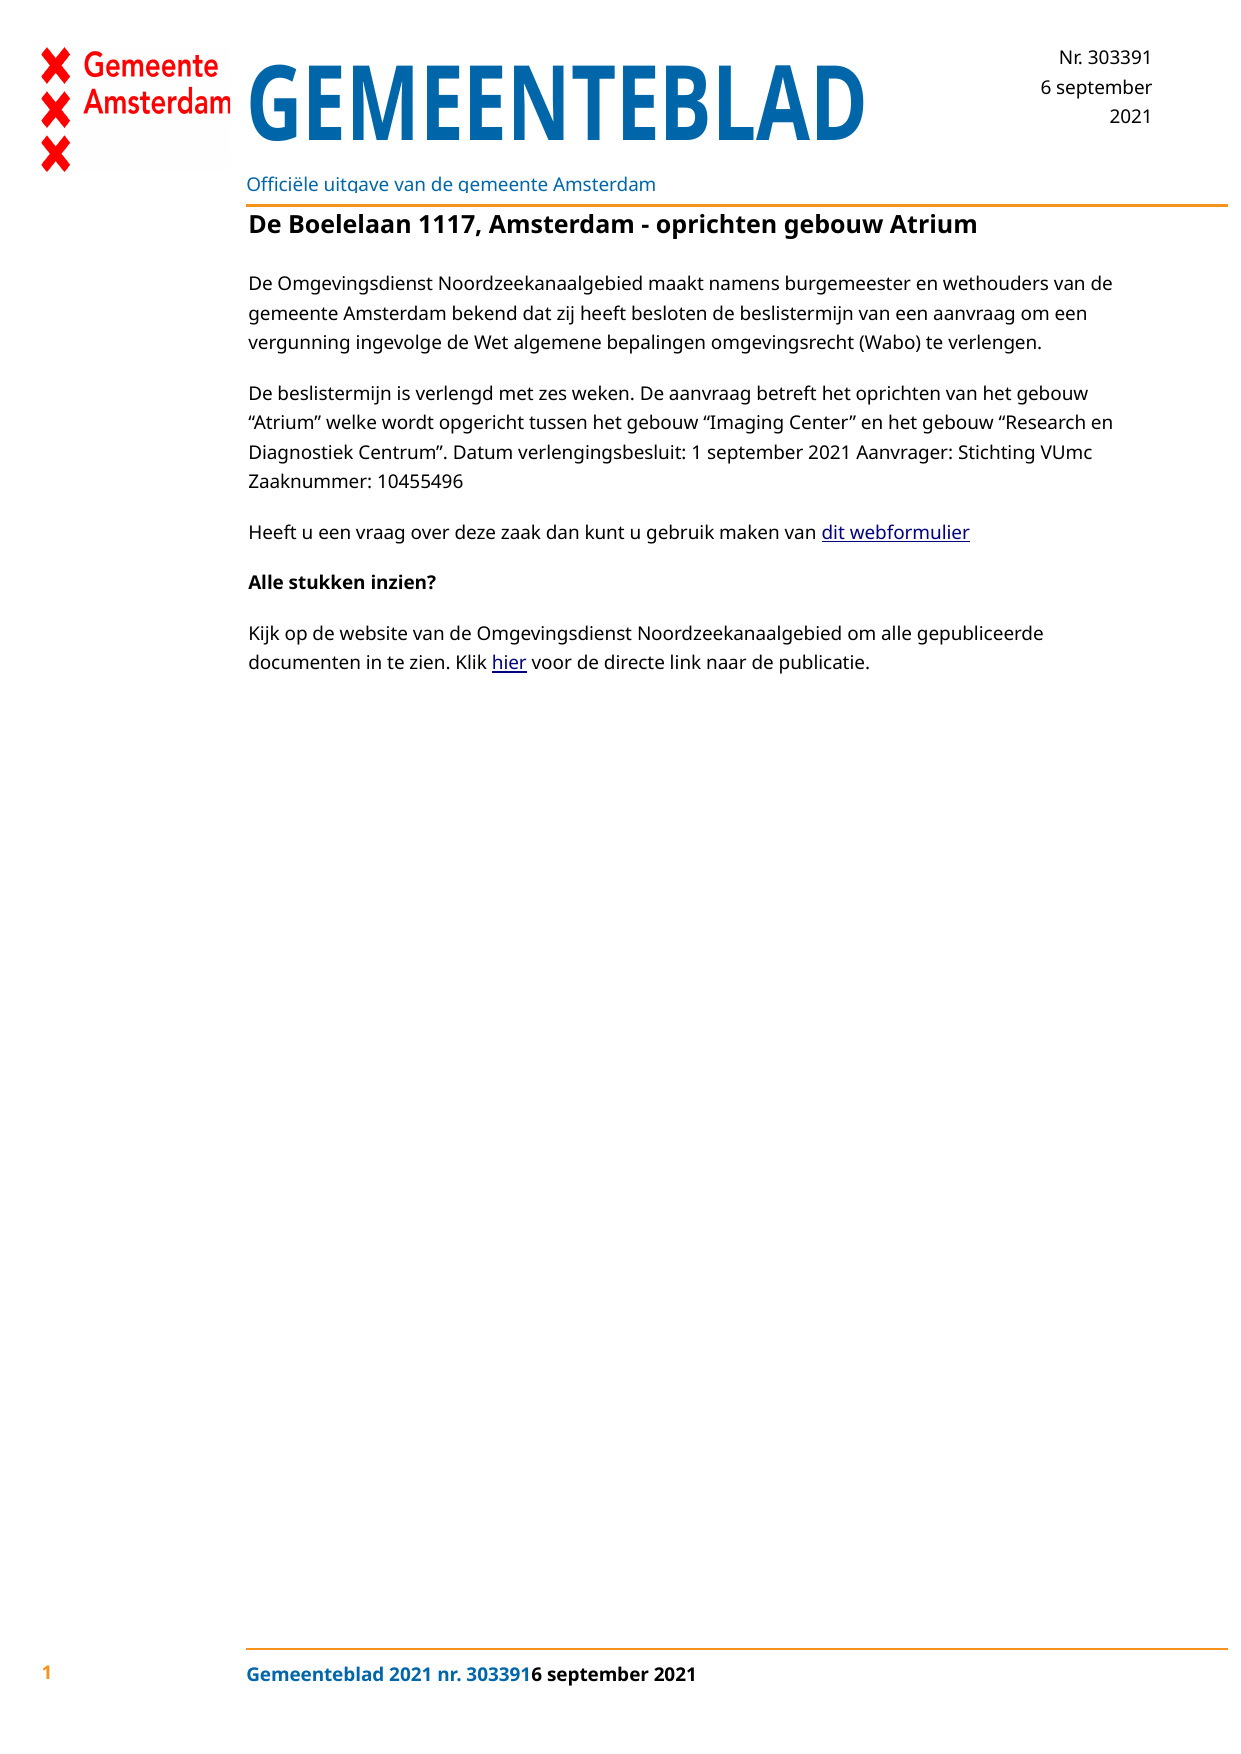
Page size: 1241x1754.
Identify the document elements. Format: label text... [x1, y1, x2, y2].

text De Boelelaan 1117, Amsterdam - oprichten gebouw Atrium [248, 207, 1152, 241]
picture [41, 47, 231, 172]
text Alle stukken inzien? [248, 569, 1152, 595]
text Heeft u een vraag over deze zaak dan kunt u gebruik maken van dit webformulier [248, 519, 1152, 545]
text De beslistermijn is verlengd met zes weken. De aanvraag betreft het oprichten van het gebouw “Atrium” welke wordt opgericht tussen het gebouw “Imaging Center” en het gebouw “Research en Diagnostiek Centrum”. Datum verlengingsbesluit: 1 september 2021 Aanvrager: Stichting VUmc Zaaknummer: 10455496 [248, 380, 1152, 494]
text De Omgevingsdienst Noordzeekanaalgebied maakt namens burgemeester en wethouders van de gemeente Amsterdam bekend dat zij heeft besloten de beslistermijn van een aanvraag om een vergunning ingevolge de Wet algemene bepalingen omgevingsrecht (Wabo) te verlengen. [248, 270, 1152, 355]
text Kijk op de website van de Omgevingsdienst Noordzeekanaalgebied om alle gepubliceerde documenten in te zien. Klik hier voor de directe link naar de publicatie. [248, 620, 1152, 675]
